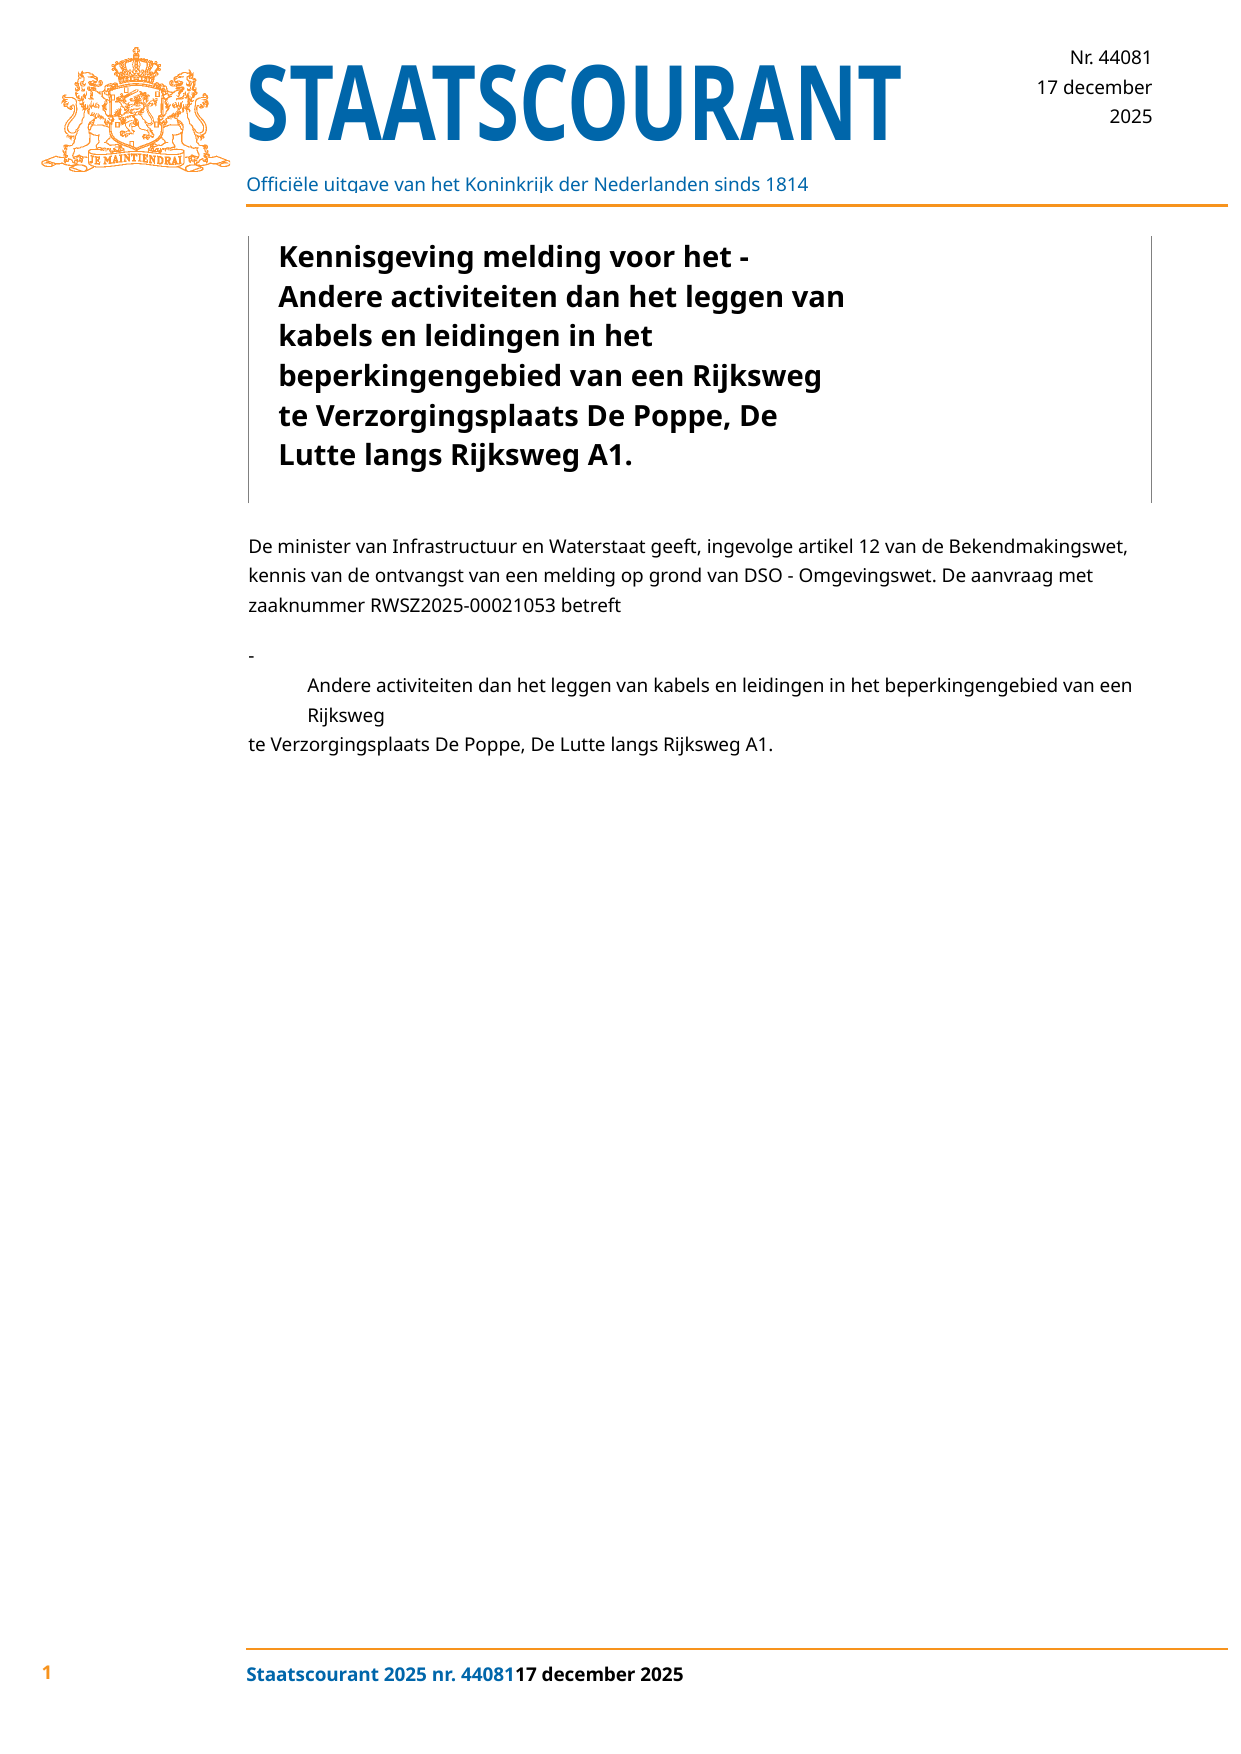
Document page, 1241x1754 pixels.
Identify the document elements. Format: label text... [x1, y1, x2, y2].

picture [41, 47, 231, 172]
table_header [850, 414, 1151, 503]
list Andere activiteiten dan het leggen van kabels en leidingen in het beperkingengebied van een Rijksweg [248, 672, 1152, 727]
picture [912, 236, 1090, 414]
table_header [850, 236, 912, 413]
text De minister van Infrastructuur en Waterstaat geeft, ingevolge artikel 12 van de Bekendmakingswet, kennis van de ontvangst van een melding op grond van DSO - Omgevingswet. De aanvraag met zaaknummer RWSZ2025-00021053 betreft [248, 533, 1152, 618]
table_header [1090, 236, 1151, 413]
text te Verzorgingsplaats De Poppe, De Lutte langs Rijksweg A1. [248, 731, 1152, 757]
table_header Kennisgeving melding voor het -Andere activiteiten dan het leggen van kabels en leidingen in het beperkingengebied van een Rijksweg te Verzorgingsplaats De Poppe, De Lutte langs Rijksweg A1. [249, 236, 850, 503]
